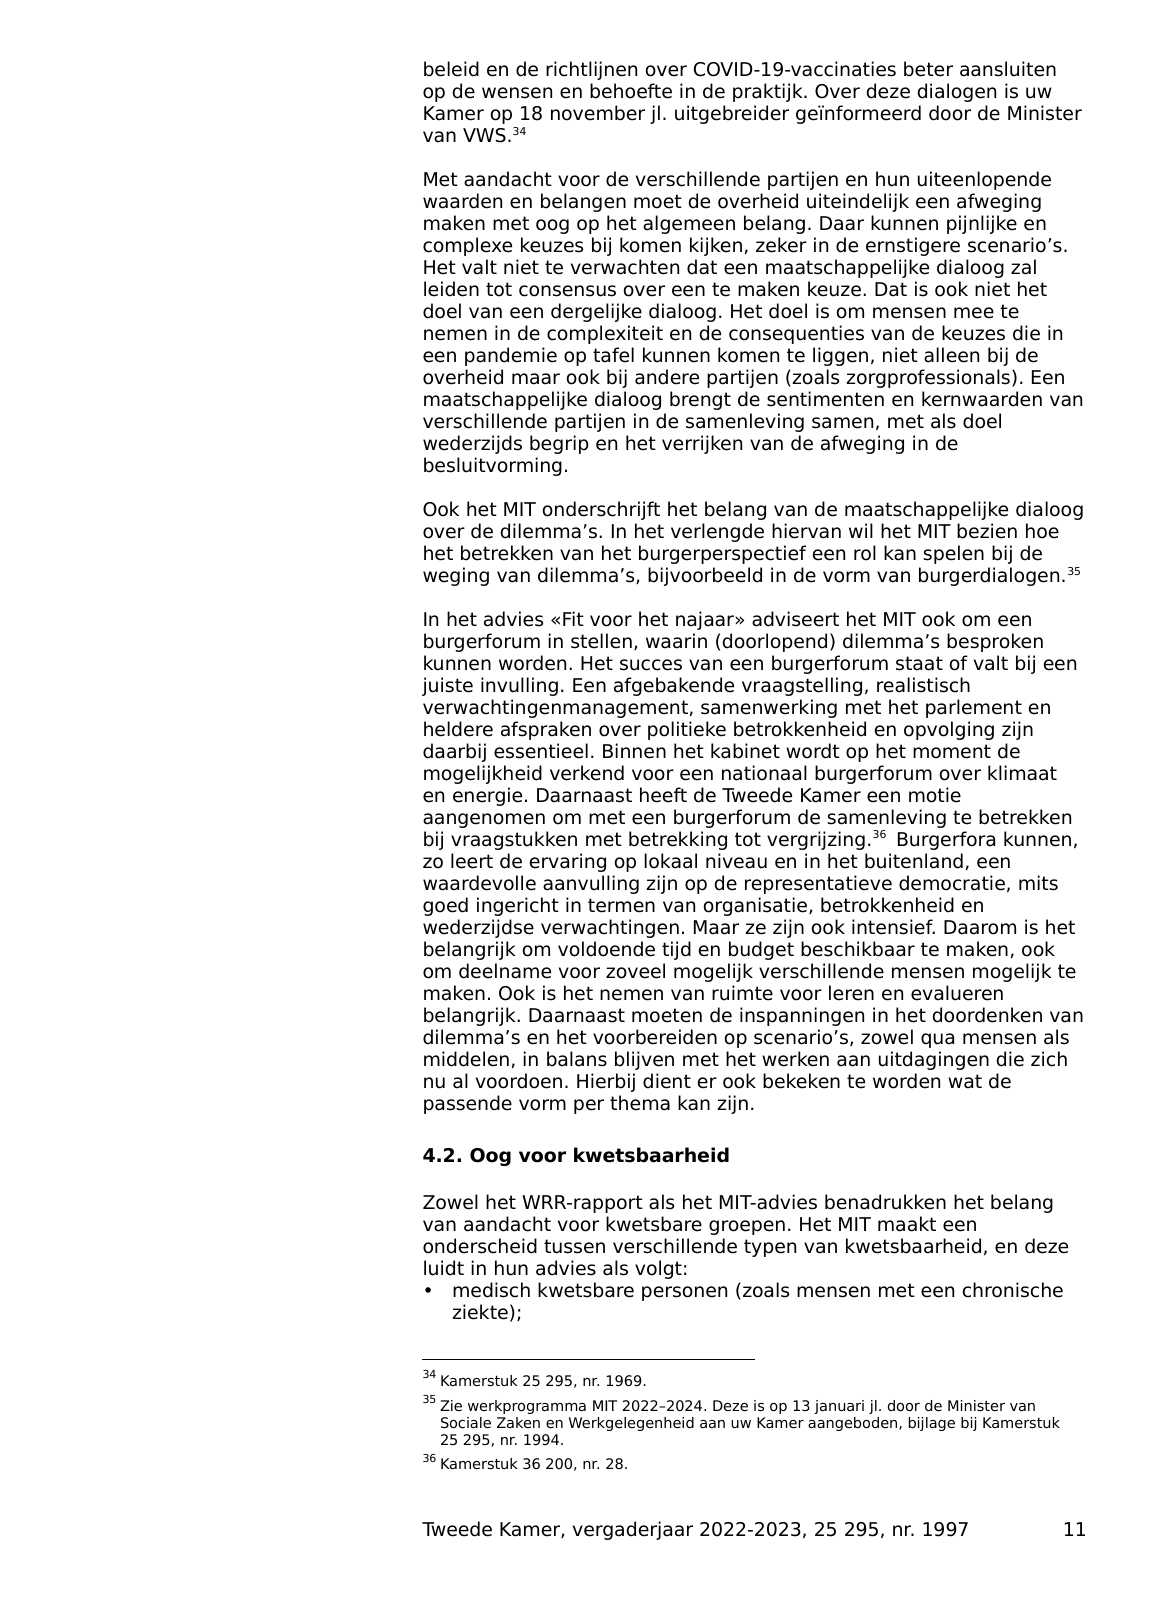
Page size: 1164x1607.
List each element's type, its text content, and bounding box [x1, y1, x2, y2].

text • medisch kwetsbare personen (zoals mensen met een chronische ziekte); [422, 1279, 1087, 1323]
text Zowel het WRR-rapport als het MIT-advies benadrukken het belang van aandacht voor kwetsbare groepen. Het MIT maakt een onderscheid tussen verschillende typen van kwetsbaarheid, en deze luidt in hun advies als volgt: [422, 1192, 1087, 1279]
text Kamerstuk 25 295, nr. 1969. [422, 1368, 1087, 1391]
text In het advies «Fit voor het najaar» adviseert het MIT ook om een burgerforum in stellen, waarin (doorlopend) dilemma’s besproken kunnen worden. Het succes van een burgerforum staat of valt bij een juiste invulling. Een afgebakende vraagstelling, realistisch verwachtingenmanagement, samenwerking met het parlement en heldere afspraken over politieke betrokkenheid en opvolging zijn daarbij essentieel. Binnen het kabinet wordt op het moment de mogelijkheid verkend voor een nationaal burgerforum over klimaat en energie. Daarnaast heeft de Tweede Kamer een motie aangenomen om met een burgerforum de samenleving te betrekken bij vraagstukken met betrekking tot vergrijzing. Burgerfora kunnen, zo leert de ervaring op lokaal niveau en in het buitenland, een waardevolle aanvulling zijn op de representatieve democratie, mits goed ingericht in termen van organisatie, betrokkenheid en wederzijdse verwachtingen. Maar ze zijn ook intensief. Daarom is het belangrijk om voldoende tijd en budget beschikbaar te maken, ook om deelname voor zoveel mogelijk verschillende mensen mogelijk te maken. Ook is het nemen van ruimte voor leren en evalueren belangrijk. Daarnaast moeten de inspanningen in het doordenken van dilemma’s en het voorbereiden op scenario’s, zowel qua mensen als middelen, in balans blijven met het werken aan uitdagingen die zich nu al voordoen. Hierbij dient er ook bekeken te worden wat de passende vorm per thema kan zijn. [422, 609, 1087, 1115]
subtitle 4.2. Oog voor kwetsbaarheid [422, 1145, 1087, 1167]
text Ook het MIT onderschrijft het belang van de maatschappelijke dialoog over de dilemma’s. In het verlengde hiervan wil het MIT bezien hoe het betrekken van het burgerperspectief een rol kan spelen bij de weging van dilemma’s, bijvoorbeeld in de vorm van burgerdialogen. [422, 499, 1087, 587]
text beleid en de richtlijnen over COVID-19-vaccinaties beter aansluiten op de wensen en behoefte in de praktijk. Over deze dialogen is uw Kamer op 18 november jl. uitgebreider geïnformeerd door de Minister van VWS. [422, 59, 1087, 147]
text Zie werkprogramma MIT 2022–2024. Deze is op 13 januari jl. door de Minister van Sociale Zaken en Werkgelegenheid aan uw Kamer aangeboden, bijlage bij Kamerstuk 25 295, nr. 1994. [422, 1393, 1087, 1449]
text Met aandacht voor de verschillende partijen en hun uiteenlopende waarden en belangen moet de overheid uiteindelijk een afweging maken met oog op het algemeen belang. Daar kunnen pijnlijke en complexe keuzes bij komen kijken, zeker in de ernstigere scenario’s. Het valt niet te verwachten dat een maatschappelijke dialoog zal leiden tot consensus over een te maken keuze. Dat is ook niet het doel van een dergelijke dialoog. Het doel is om mensen mee te nemen in de complexiteit en de consequenties van de keuzes die in een pandemie op tafel kunnen komen te liggen, niet alleen bij de overheid maar ook bij andere partijen (zoals zorgprofessionals). Een maatschappelijke dialoog brengt de sentimenten en kernwaarden van verschillende partijen in de samenleving samen, met als doel wederzijds begrip en het verrijken van de afweging in de besluitvorming. [422, 169, 1087, 477]
text Kamerstuk 36 200, nr. 28. [422, 1452, 1087, 1474]
